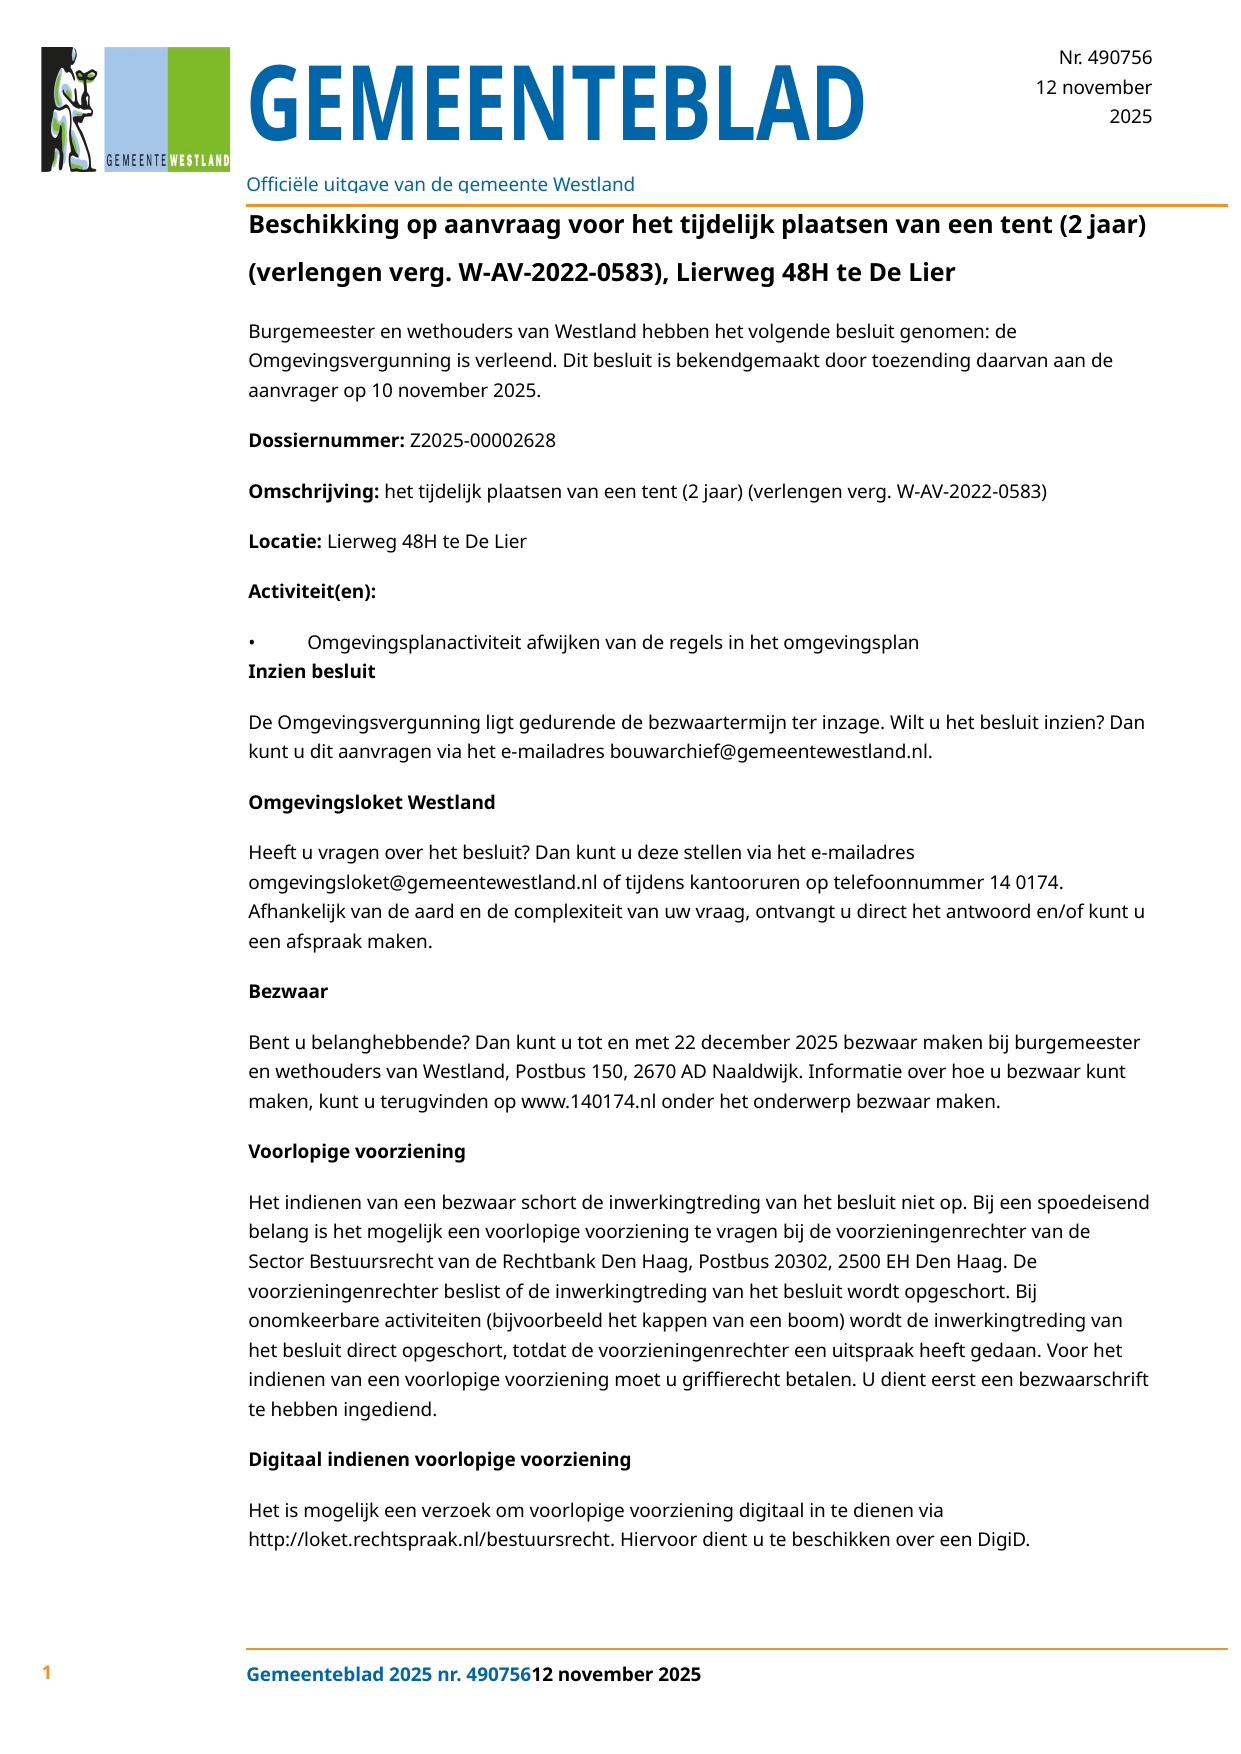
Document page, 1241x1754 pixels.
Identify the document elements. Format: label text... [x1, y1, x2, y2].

text Heeft u vragen over het besluit? Dan kunt u deze stellen via het e-mailadres omgevingsloket@gemeentewestland.nl of tijdens kantooruren op telefoonnummer 14 0174. Afhankelijk van de aard en de complexiteit van uw vraag, ontvangt u direct het antwoord en/of kunt u een afspraak maken. [248, 839, 1152, 954]
text Locatie: Lierweg 48H te De Lier [248, 528, 1152, 554]
text Dossiernummer: Z2025-00002628 [248, 427, 1152, 453]
text Burgemeester en wethouders van Westland hebben het volgende besluit genomen: de Omgevingsvergunning is verleend. Dit besluit is bekendgemaakt door toezending daarvan aan de aanvrager op 10 november 2025. [248, 318, 1152, 403]
text Digitaal indienen voorlopige voorziening [248, 1447, 1152, 1472]
text Beschikking op aanvraag voor het tijdelijk plaatsen van een tent (2 jaar) (verlengen verg. W-AV-2022-0583), Lierweg 48H te De Lier [248, 207, 1152, 288]
picture [41, 47, 231, 172]
text Omgevingsloket Westland [248, 789, 1152, 815]
text Het is mogelijk een verzoek om voorlopige voorziening digitaal in te dienen via http://loket.rechtspraak.nl/bestuursrecht. Hiervoor dient u te beschikken over een DigiD. [248, 1497, 1152, 1552]
text Voorlopige voorziening [248, 1139, 1152, 1164]
text Activiteit(en): [248, 579, 1152, 604]
text De Omgevingsvergunning ligt gedurende de bezwaartermijn ter inzage. Wilt u het besluit inzien? Dan kunt u dit aanvragen via het e-mailadres bouwarchief@gemeentewestland.nl. [248, 709, 1152, 764]
text Bent u belanghebbende? Dan kunt u tot en met 22 december 2025 bezwaar maken bij burgemeester en wethouders van Westland, Postbus 150, 2670 AD Naaldwijk. Informatie over hoe u bezwaar kunt maken, kunt u terugvinden op www.140174.nl onder het onderwerp bezwaar maken. [248, 1029, 1152, 1114]
text Omschrijving: het tijdelijk plaatsen van een tent (2 jaar) (verlengen verg. W-AV-2022-0583) [248, 478, 1152, 504]
text Inzien besluit [248, 659, 1152, 684]
text Het indienen van een bezwaar schort de inwerkingtreding van het besluit niet op. Bij een spoedeisend belang is het mogelijk een voorlopige voorziening te vragen bij de voorzieningenrechter van de Sector Bestuursrecht van de Rechtbank Den Haag, Postbus 20302, 2500 EH Den Haag. De voorzieningenrechter beslist of de inwerkingtreding van het besluit wordt opgeschort. Bij onomkeerbare activiteiten (bijvoorbeeld het kappen van een boom) wordt de inwerkingtreding van het besluit direct opgeschort, totdat de voorzieningenrechter een uitspraak heeft gedaan. Voor het indienen van een voorlopige voorziening moet u griffierecht betalen. U dient eerst een bezwaarschrift te hebben ingediend. [248, 1189, 1152, 1422]
text Bezwaar [248, 979, 1152, 1004]
list Omgevingsplanactiviteit afwijken van de regels in het omgevingsplan [248, 629, 1152, 655]
